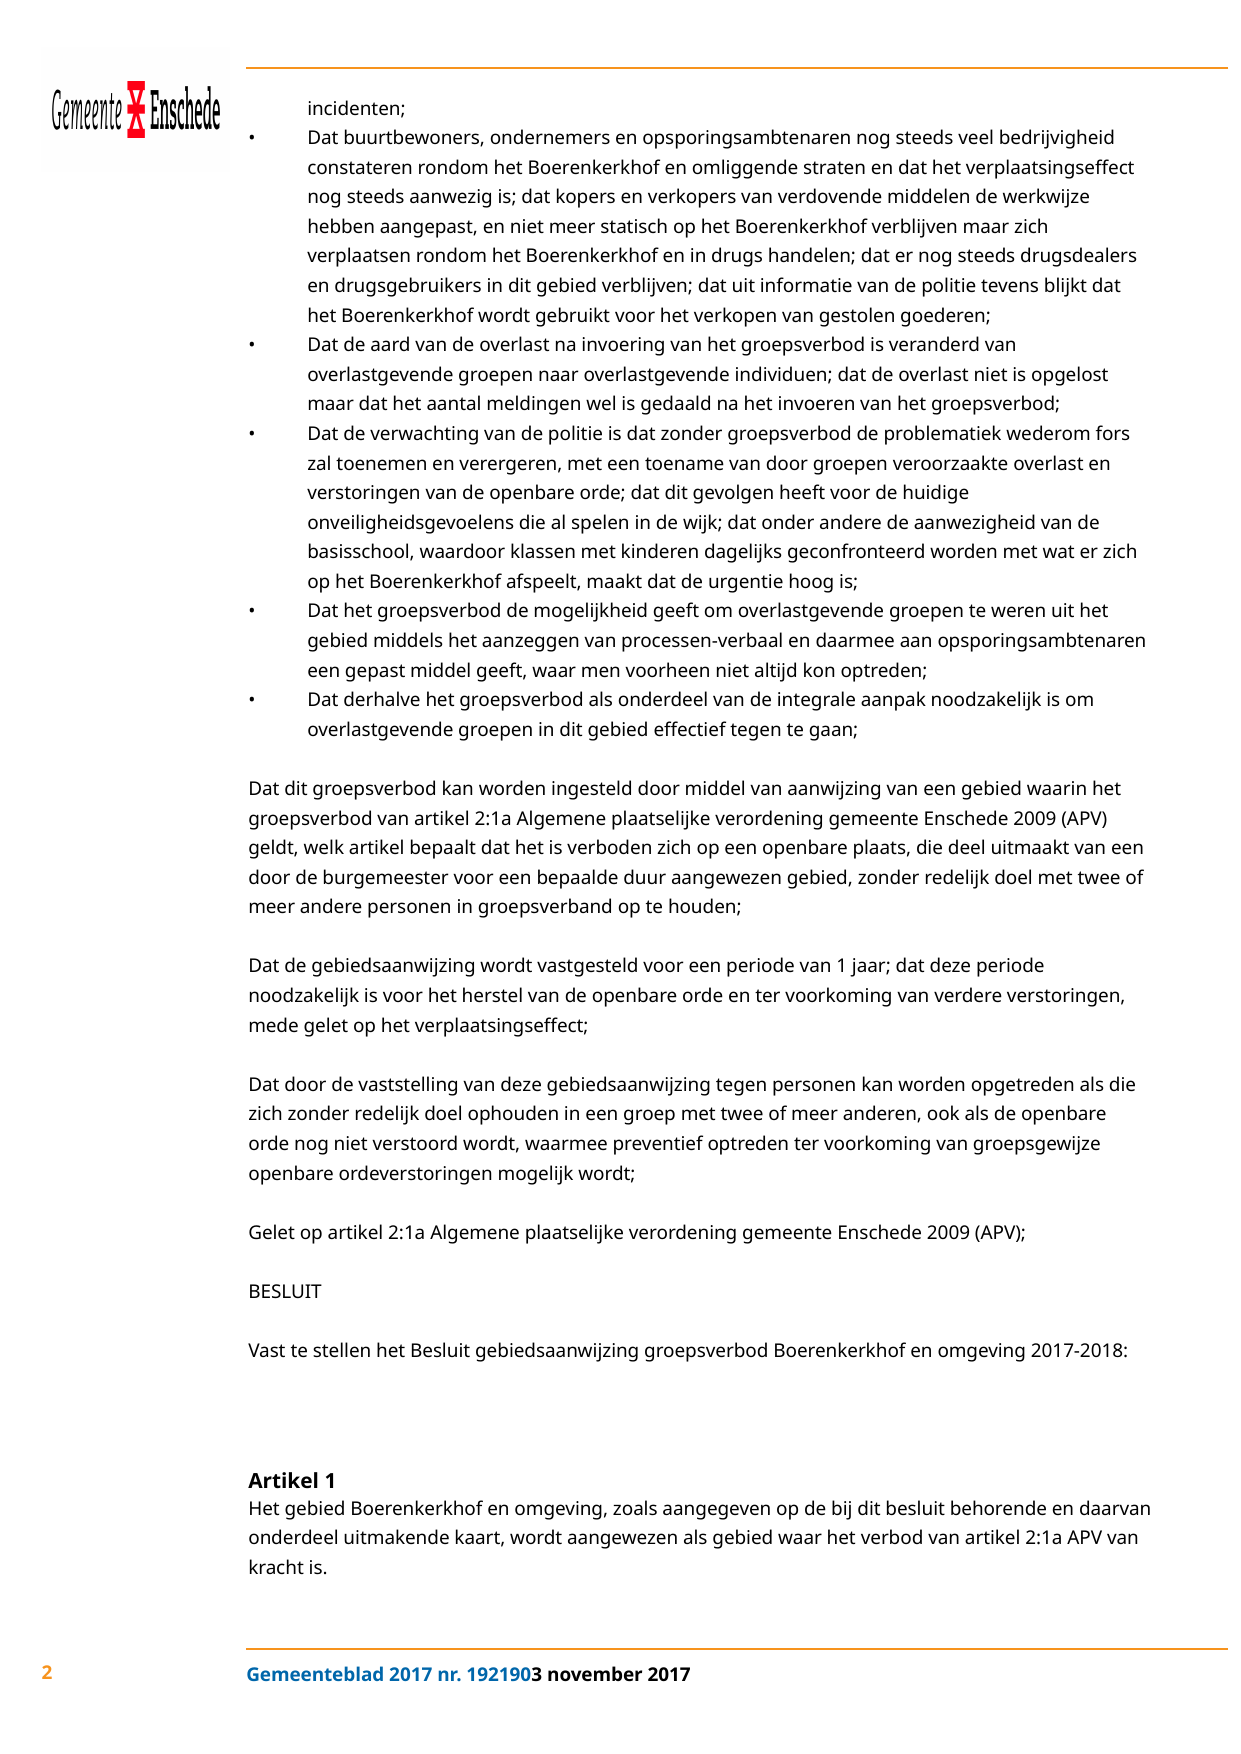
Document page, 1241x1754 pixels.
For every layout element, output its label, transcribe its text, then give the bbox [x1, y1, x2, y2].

list incidenten; [248, 95, 1152, 121]
picture [41, 47, 231, 172]
text Vast te stellen het Besluit gebiedsaanwijzing groepsverbod Boerenkerkhof en omgeving 2017-2018: [248, 1337, 1152, 1363]
list Dat buurtbewoners, ondernemers en opsporingsambtenaren nog steeds veel bedrijvigheid constateren rondom het Boerenkerkhof en omliggende straten en dat het verplaatsingseffect nog steeds aanwezig is; dat kopers en verkopers van verdovende middelen de werkwijze hebben aangepast, en niet meer statisch op het Boerenkerkhof verblijven maar zich verplaatsen rondom het Boerenkerkhof en in drugs handelen; dat er nog steeds drugsdealers en drugsgebruikers in dit gebied verblijven; dat uit informatie van de politie tevens blijkt dat het Boerenkerkhof wordt gebruikt voor het verkopen van gestolen goederen; [248, 124, 1152, 328]
text Gelet op artikel 2:1a Algemene plaatselijke verordening gemeente Enschede 2009 (APV); [248, 1219, 1152, 1245]
list Dat het groepsverbod de mogelijkheid geeft om overlastgevende groepen te weren uit het gebied middels het aanzeggen van processen-verbaal en daarmee aan opsporingsambtenaren een gepast middel geeft, waar men voorheen niet altijd kon optreden; [248, 598, 1152, 683]
text BESLUIT [248, 1278, 1152, 1304]
list Dat de verwachting van de politie is dat zonder groepsverbod de problematiek wederom fors zal toenemen en verergeren, met een toename van door groepen veroorzaakte overlast en verstoringen van de openbare orde; dat dit gevolgen heeft voor de huidige onveiligheidsgevoelens die al spelen in de wijk; dat onder andere de aanwezigheid van de basisschool, waardoor klassen met kinderen dagelijks geconfronteerd worden met wat er zich op het Boerenkerkhof afspeelt, maakt dat de urgentie hoog is; [248, 420, 1152, 594]
text Artikel 1 [248, 1467, 1152, 1495]
text Dat de gebiedsaanwijzing wordt vastgesteld voor een periode van 1 jaar; dat deze periode noodzakelijk is voor het herstel van de openbare orde en ter voorkoming van verdere verstoringen, mede gelet op het verplaatsingseffect; [248, 953, 1152, 1038]
list Dat derhalve het groepsverbod als onderdeel van de integrale aanpak noodzakelijk is om overlastgevende groepen in dit gebied effectief tegen te gaan; [248, 686, 1152, 742]
text Dat dit groepsverbod kan worden ingesteld door middel van aanwijzing van een gebied waarin het groepsverbod van artikel 2:1a Algemene plaatselijke verordening gemeente Enschede 2009 (APV) geldt, welk artikel bepaalt dat het is verboden zich op een openbare plaats, die deel uitmaakt van een door de burgemeester voor een bepaalde duur aangewezen gebied, zonder redelijk doel met twee of meer andere personen in groepsverband op te houden; [248, 775, 1152, 919]
text Dat door de vaststelling van deze gebiedsaanwijzing tegen personen kan worden opgetreden als die zich zonder redelijk doel ophouden in een groep met twee of meer anderen, ook als de openbare orde nog niet verstoord wordt, waarmee preventief optreden ter voorkoming van groepsgewijze openbare ordeverstoringen mogelijk wordt; [248, 1071, 1152, 1186]
list Dat de aard van de overlast na invoering van het groepsverbod is veranderd van overlastgevende groepen naar overlastgevende individuen; dat de overlast niet is opgelost maar dat het aantal meldingen wel is gedaald na het invoeren van het groepsverbod; [248, 331, 1152, 416]
text Het gebied Boerenkerkhof en omgeving, zoals aangegeven op de bij dit besluit behorende en daarvan onderdeel uitmakende kaart, wordt aangewezen als gebied waar het verbod van artikel 2:1a APV van kracht is. [248, 1495, 1152, 1580]
